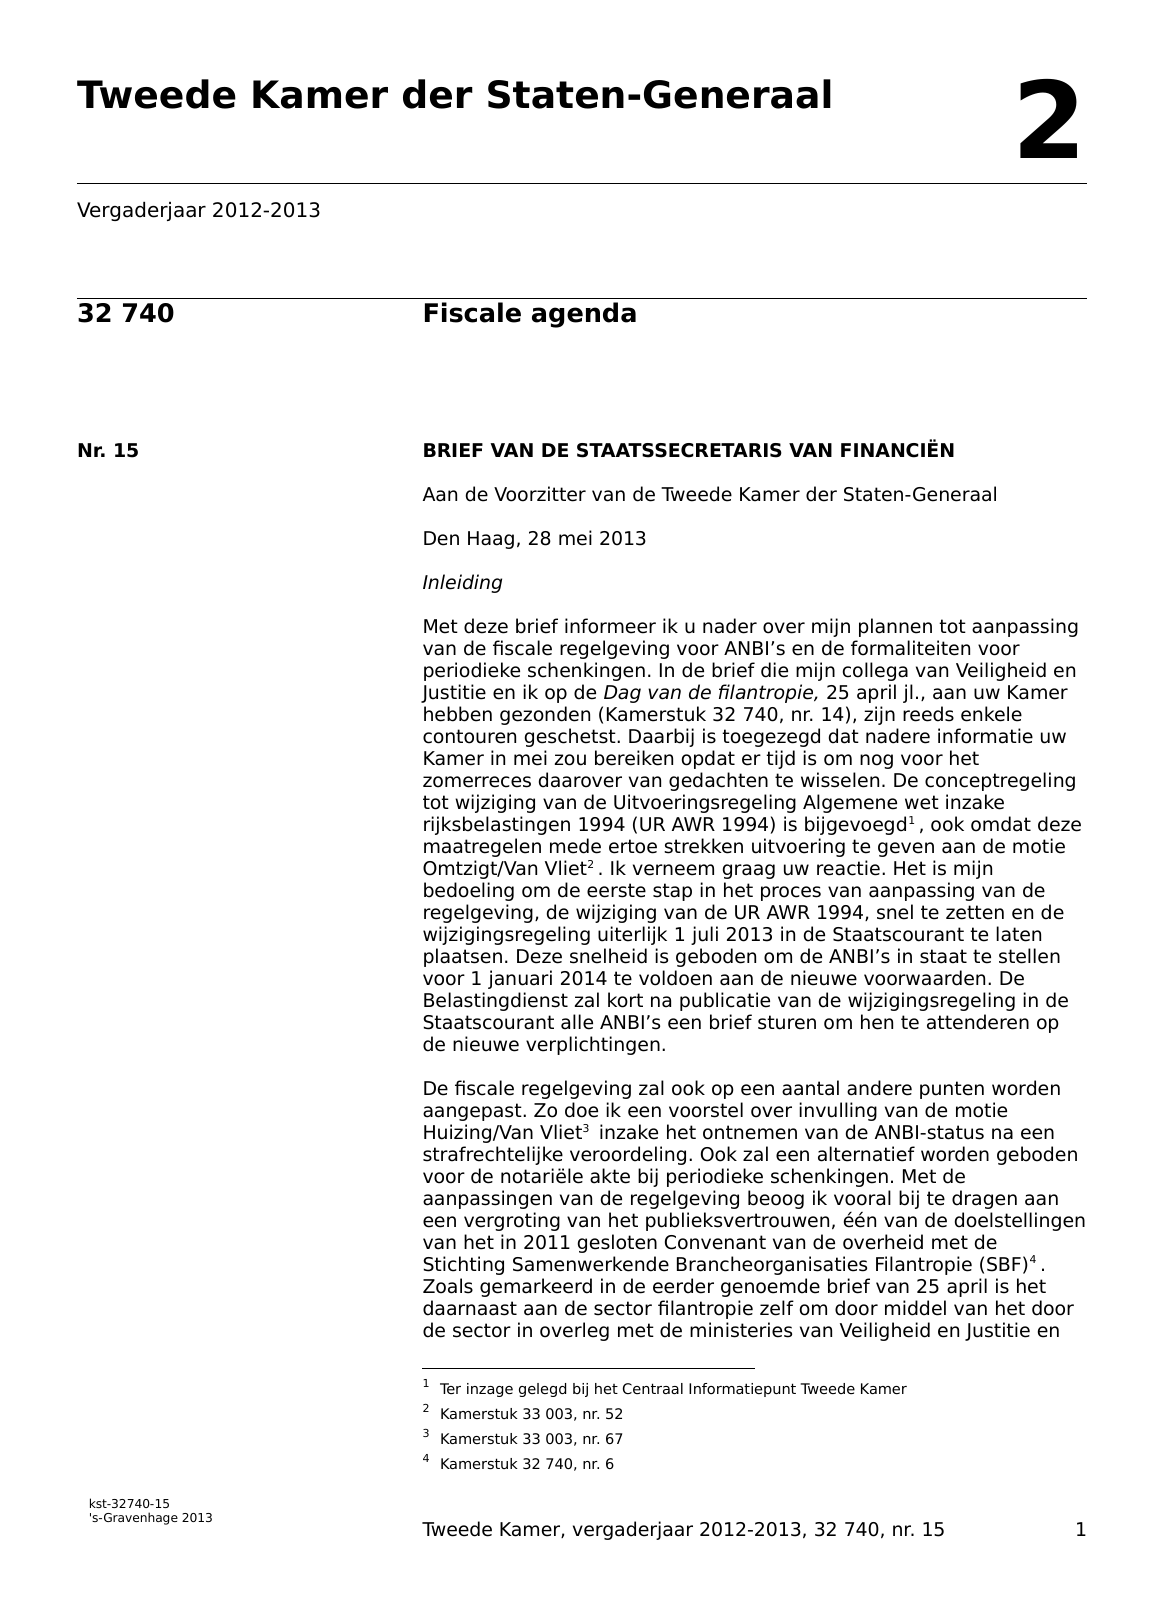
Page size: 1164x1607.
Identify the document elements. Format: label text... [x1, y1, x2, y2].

subtitle Nr. 15 BRIEF VAN DE STAATSSECRETARIS VAN FINANCIËN [77, 440, 1087, 462]
text Aan de Voorzitter van de Tweede Kamer der Staten-Generaal [422, 484, 1087, 506]
text Met deze brief informeer ik u nader over mijn plannen tot aanpassing van de fiscale regelgeving voor ANBI’s en de formaliteiten voor periodieke schenkingen. In de brief die mijn collega van Veiligheid en Justitie en ik op de Dag van de filantropie, 25 april jl., aan uw Kamer hebben gezonden (Kamerstuk 32 740, nr. 14), zijn reeds enkele contouren geschetst. Daarbij is toegezegd dat nadere informatie uw Kamer in mei zou bereiken opdat er tijd is om nog voor het zomerreces daarover van gedachten te wisselen. De conceptregeling tot wijziging van de Uitvoeringsregeling Algemene wet inzake rijksbelastingen 1994 (UR AWR 1994) is bijgevoegd, ook omdat deze maatregelen mede ertoe strekken uitvoering te geven aan de motie Omtzigt/Van Vliet. Ik verneem graag uw reactie. Het is mijn bedoeling om de eerste stap in het proces van aanpassing van de regelgeving, de wijziging van de UR AWR 1994, snel te zetten en de wijzigingsregeling uiterlijk 1 juli 2013 in de Staatscourant te laten plaatsen. Deze snelheid is geboden om de ANBI’s in staat te stellen voor 1 januari 2014 te voldoen aan de nieuwe voorwaarden. De Belastingdienst zal kort na publicatie van de wijzigingsregeling in de Staatscourant alle ANBI’s een brief sturen om hen te attenderen op de nieuwe verplichtingen. [422, 616, 1087, 1056]
subtitle 32 740 Fiscale agenda [77, 299, 1087, 329]
text 's-Gravenhage 2013 [88, 1511, 323, 1525]
table_cell Vergaderjaar 2012-2013 [77, 184, 1087, 298]
text kst-32740-15 [88, 1497, 323, 1511]
text De fiscale regelgeving zal ook op een aantal andere punten worden aangepast. Zo doe ik een voorstel over invulling van de motie Huizing/Van Vliet inzake het ontnemen van de ANBI-status na een strafrechtelijke veroordeling. Ook zal een alternatief worden geboden voor de notariële akte bij periodieke schenkingen. Met de aanpassingen van de regelgeving beoog ik vooral bij te dragen aan een vergroting van het publieksvertrouwen, één van de doelstellingen van het in 2011 gesloten Convenant van de overheid met de Stichting Samenwerkende Brancheorganisaties Filantropie (SBF). Zoals gemarkeerd in de eerder genoemde brief van 25 april is het daarnaast aan de sector filantropie zelf om door middel van het door de sector in overleg met de ministeries van Veiligheid en Justitie en [422, 1078, 1087, 1342]
text Ter inzage gelegd bij het Centraal Informatiepunt Tweede Kamer [422, 1377, 1087, 1399]
table_header 2 [886, 59, 1087, 183]
table_header Tweede Kamer der Staten-Generaal [77, 59, 886, 183]
subtitle Inleiding [422, 572, 1087, 594]
text Kamerstuk 33 003, nr. 52 [422, 1402, 1087, 1424]
text Kamerstuk 33 003, nr. 67 [422, 1427, 1087, 1449]
text Den Haag, 28 mei 2013 [422, 528, 1087, 550]
text Kamerstuk 32 740, nr. 6 [422, 1452, 1087, 1474]
